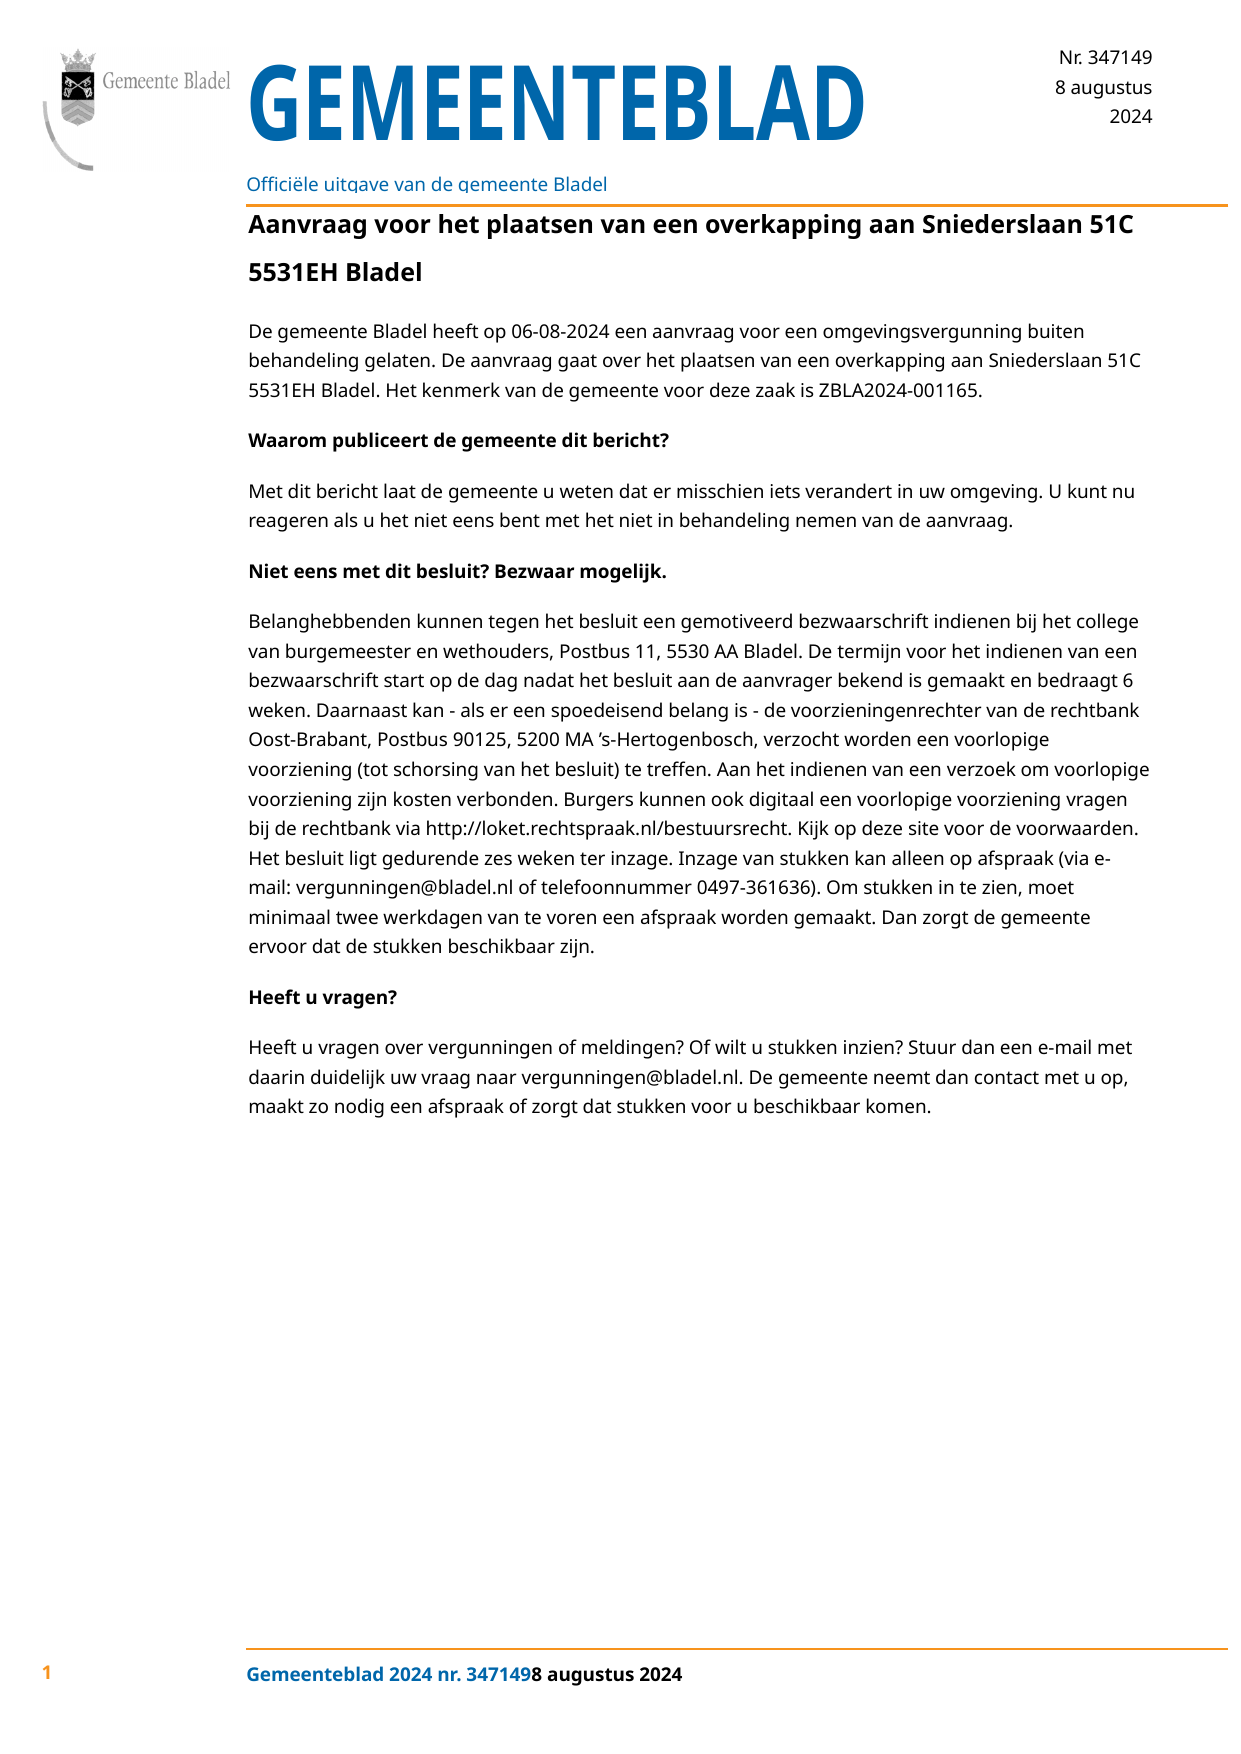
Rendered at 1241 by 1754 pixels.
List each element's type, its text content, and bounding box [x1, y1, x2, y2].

text Belanghebbenden kunnen tegen het besluit een gemotiveerd bezwaarschrift indienen bij het college van burgemeester en wethouders, Postbus 11, 5530 AA Bladel. De termijn voor het indienen van een bezwaarschrift start op de dag nadat het besluit aan de aanvrager bekend is gemaakt en bedraagt 6 weken. Daarnaast kan - als er een spoedeisend belang is - de voorzieningenrechter van de rechtbank Oost-Brabant, Postbus 90125, 5200 MA ’s-Hertogenbosch, verzocht worden een voorlopige voorziening (tot schorsing van het besluit) te treffen. Aan het indienen van een verzoek om voorlopige voorziening zijn kosten verbonden. Burgers kunnen ook digitaal een voorlopige voorziening vragen bij de rechtbank via http://loket.rechtspraak.nl/bestuursrecht. Kijk op deze site voor de voorwaarden. Het besluit ligt gedurende zes weken ter inzage. Inzage van stukken kan alleen op afspraak (via e-mail: vergunningen@bladel.nl of telefoonnummer 0497-361636). Om stukken in te zien, moet minimaal twee werkdagen van te voren een afspraak worden gemaakt. Dan zorgt de gemeente ervoor dat de stukken beschikbaar zijn. [248, 608, 1152, 959]
text Niet eens met dit besluit? Bezwaar mogelijk. [248, 558, 1152, 584]
text De gemeente Bladel heeft op 06-08-2024 een aanvraag voor een omgevingsvergunning buiten behandeling gelaten. De aanvraag gaat over het plaatsen van een overkapping aan Sniederslaan 51C 5531EH Bladel. Het kenmerk van de gemeente voor deze zaak is ZBLA2024-001165. [248, 318, 1152, 403]
text Heeft u vragen over vergunningen of meldingen? Of wilt u stukken inzien? Stuur dan een e-mail met daarin duidelijk uw vraag naar vergunningen@bladel.nl. De gemeente neemt dan contact met u op, maakt zo nodig een afspraak of zorgt dat stukken voor u beschikbaar komen. [248, 1034, 1152, 1119]
text Met dit bericht laat de gemeente u weten dat er misschien iets verandert in uw omgeving. U kunt nu reageren als u het niet eens bent met het niet in behandeling nemen van de aanvraag. [248, 478, 1152, 533]
picture [41, 47, 231, 172]
text Waarom publiceert de gemeente dit bericht? [248, 427, 1152, 453]
text Aanvraag voor het plaatsen van een overkapping aan Sniederslaan 51C 5531EH Bladel [248, 207, 1152, 288]
text Heeft u vragen? [248, 984, 1152, 1010]
